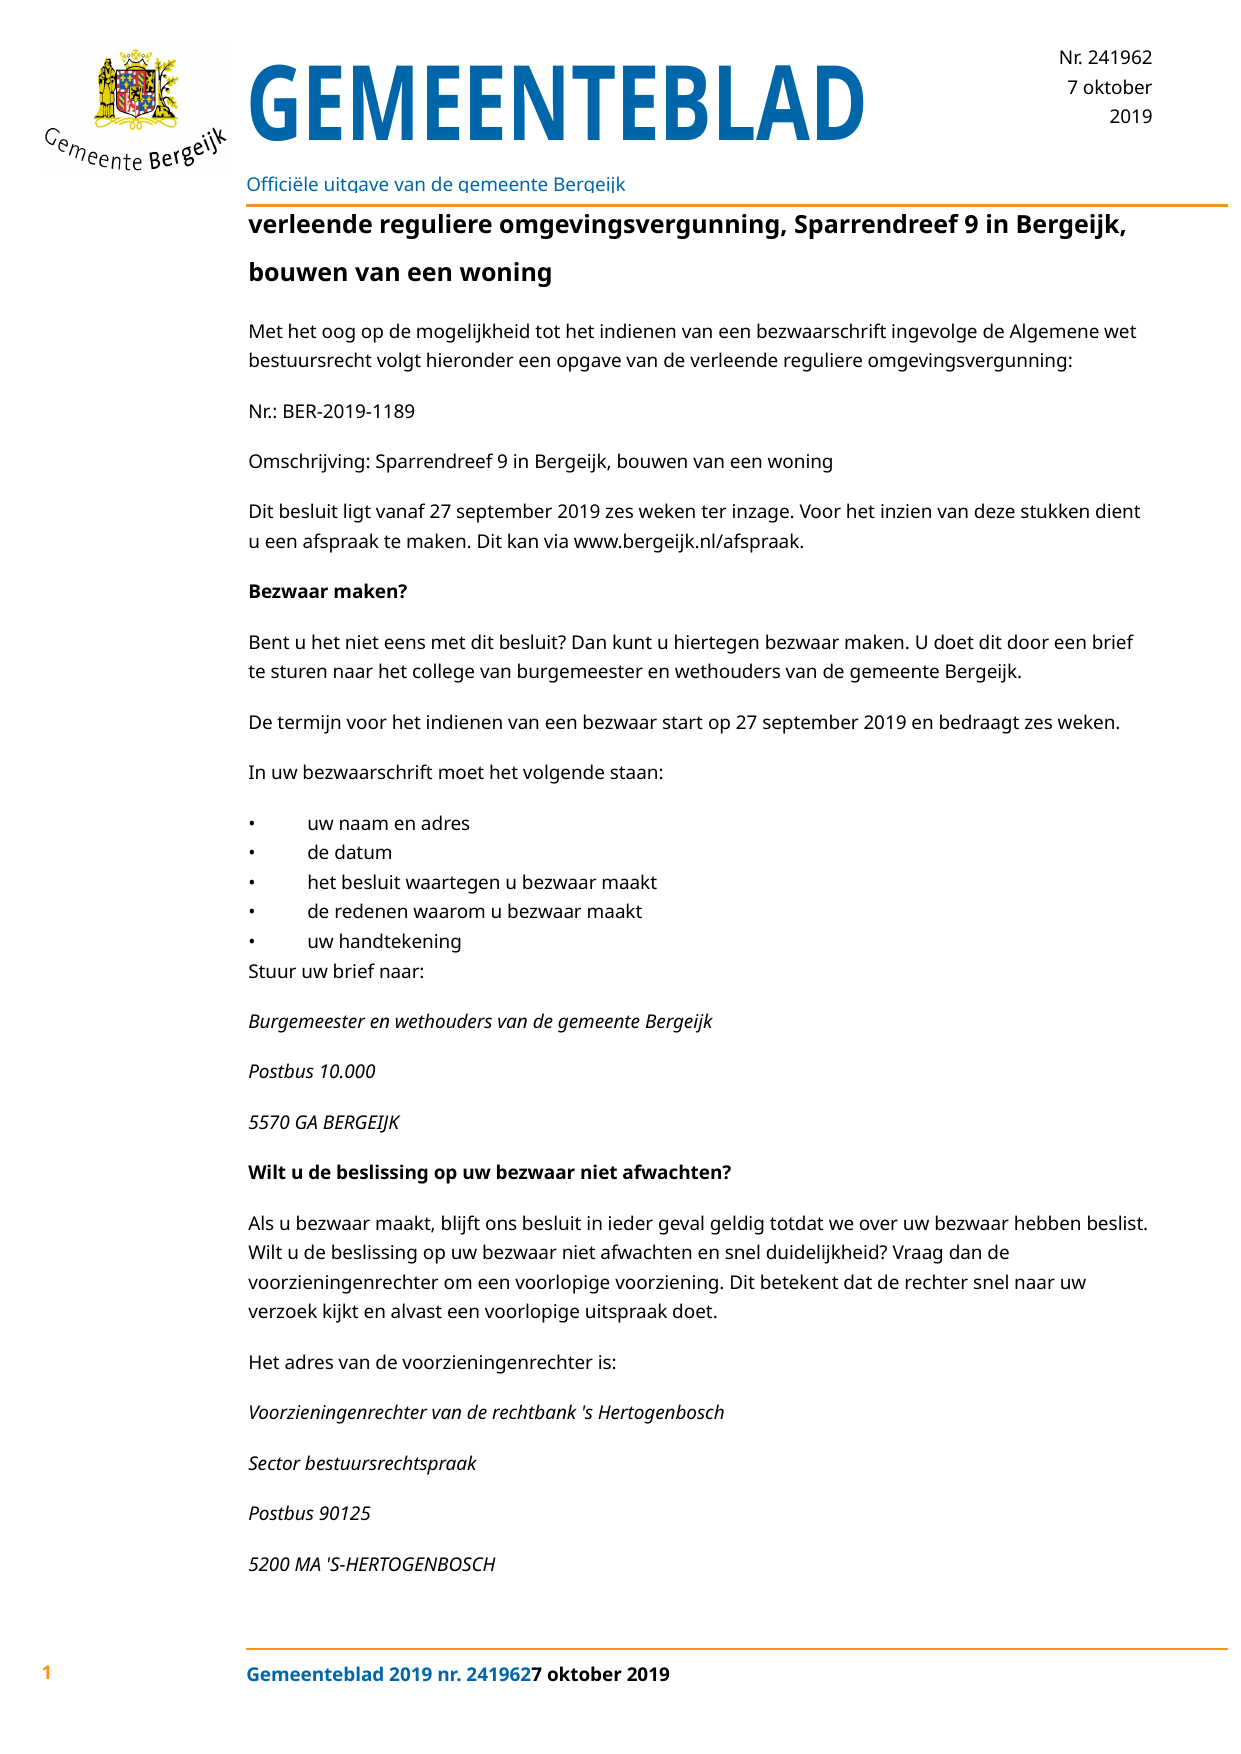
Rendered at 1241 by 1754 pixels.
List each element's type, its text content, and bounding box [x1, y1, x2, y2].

text Wilt u de beslissing op uw bezwaar niet afwachten? [248, 1159, 1152, 1185]
text Bezwaar maken? [248, 579, 1152, 604]
list uw naam en adres [248, 810, 1152, 836]
text 5200 MA 'S-HERTOGENBOSCH [248, 1551, 1152, 1577]
picture [41, 47, 231, 172]
text Met het oog op de mogelijkheid tot het indienen van een bezwaarschrift ingevolge de Algemene wet bestuursrecht volgt hieronder een opgave van de verleende reguliere omgevingsvergunning: [248, 318, 1152, 373]
list het besluit waartegen u bezwaar maakt [248, 869, 1152, 895]
text verleende reguliere omgevingsvergunning, Sparrendreef 9 in Bergeijk, bouwen van een woning [248, 207, 1152, 288]
text De termijn voor het indienen van een bezwaar start op 27 september 2019 en bedraagt zes weken. [248, 709, 1152, 735]
text Burgemeester en wethouders van de gemeente Bergeijk [248, 1008, 1152, 1034]
text Sector bestuursrechtspraak [248, 1450, 1152, 1476]
text Omschrijving: Sparrendreef 9 in Bergeijk, bouwen van een woning [248, 448, 1152, 474]
text Bent u het niet eens met dit besluit? Dan kunt u hiertegen bezwaar maken. U doet dit door een brief te sturen naar het college van burgemeester en wethouders van de gemeente Bergeijk. [248, 629, 1152, 684]
text Het adres van de voorzieningenrechter is: [248, 1349, 1152, 1375]
text In uw bezwaarschrift moet het volgende staan: [248, 759, 1152, 785]
text Postbus 90125 [248, 1500, 1152, 1526]
list de datum [248, 839, 1152, 865]
text Stuur uw brief naar: [248, 958, 1152, 984]
list uw handtekening [248, 928, 1152, 954]
list de redenen waarom u bezwaar maakt [248, 899, 1152, 924]
text Dit besluit ligt vanaf 27 september 2019 zes weken ter inzage. Voor het inzien van deze stukken dient u een afspraak te maken. Dit kan via www.bergeijk.nl/afspraak. [248, 499, 1152, 554]
text Postbus 10.000 [248, 1059, 1152, 1084]
text Voorzieningenrechter van de rechtbank 's Hertogenbosch [248, 1399, 1152, 1425]
text Als u bezwaar maakt, blijft ons besluit in ieder geval geldig totdat we over uw bezwaar hebben beslist. Wilt u de beslissing op uw bezwaar niet afwachten en snel duidelijkheid? Vraag dan de voorzieningenrechter om een voorlopige voorziening. Dit betekent dat de rechter snel naar uw verzoek kijkt en alvast een voorlopige uitspraak doet. [248, 1210, 1152, 1324]
text Nr.: BER-2019-1189 [248, 398, 1152, 424]
text 5570 GA BERGEIJK [248, 1109, 1152, 1135]
